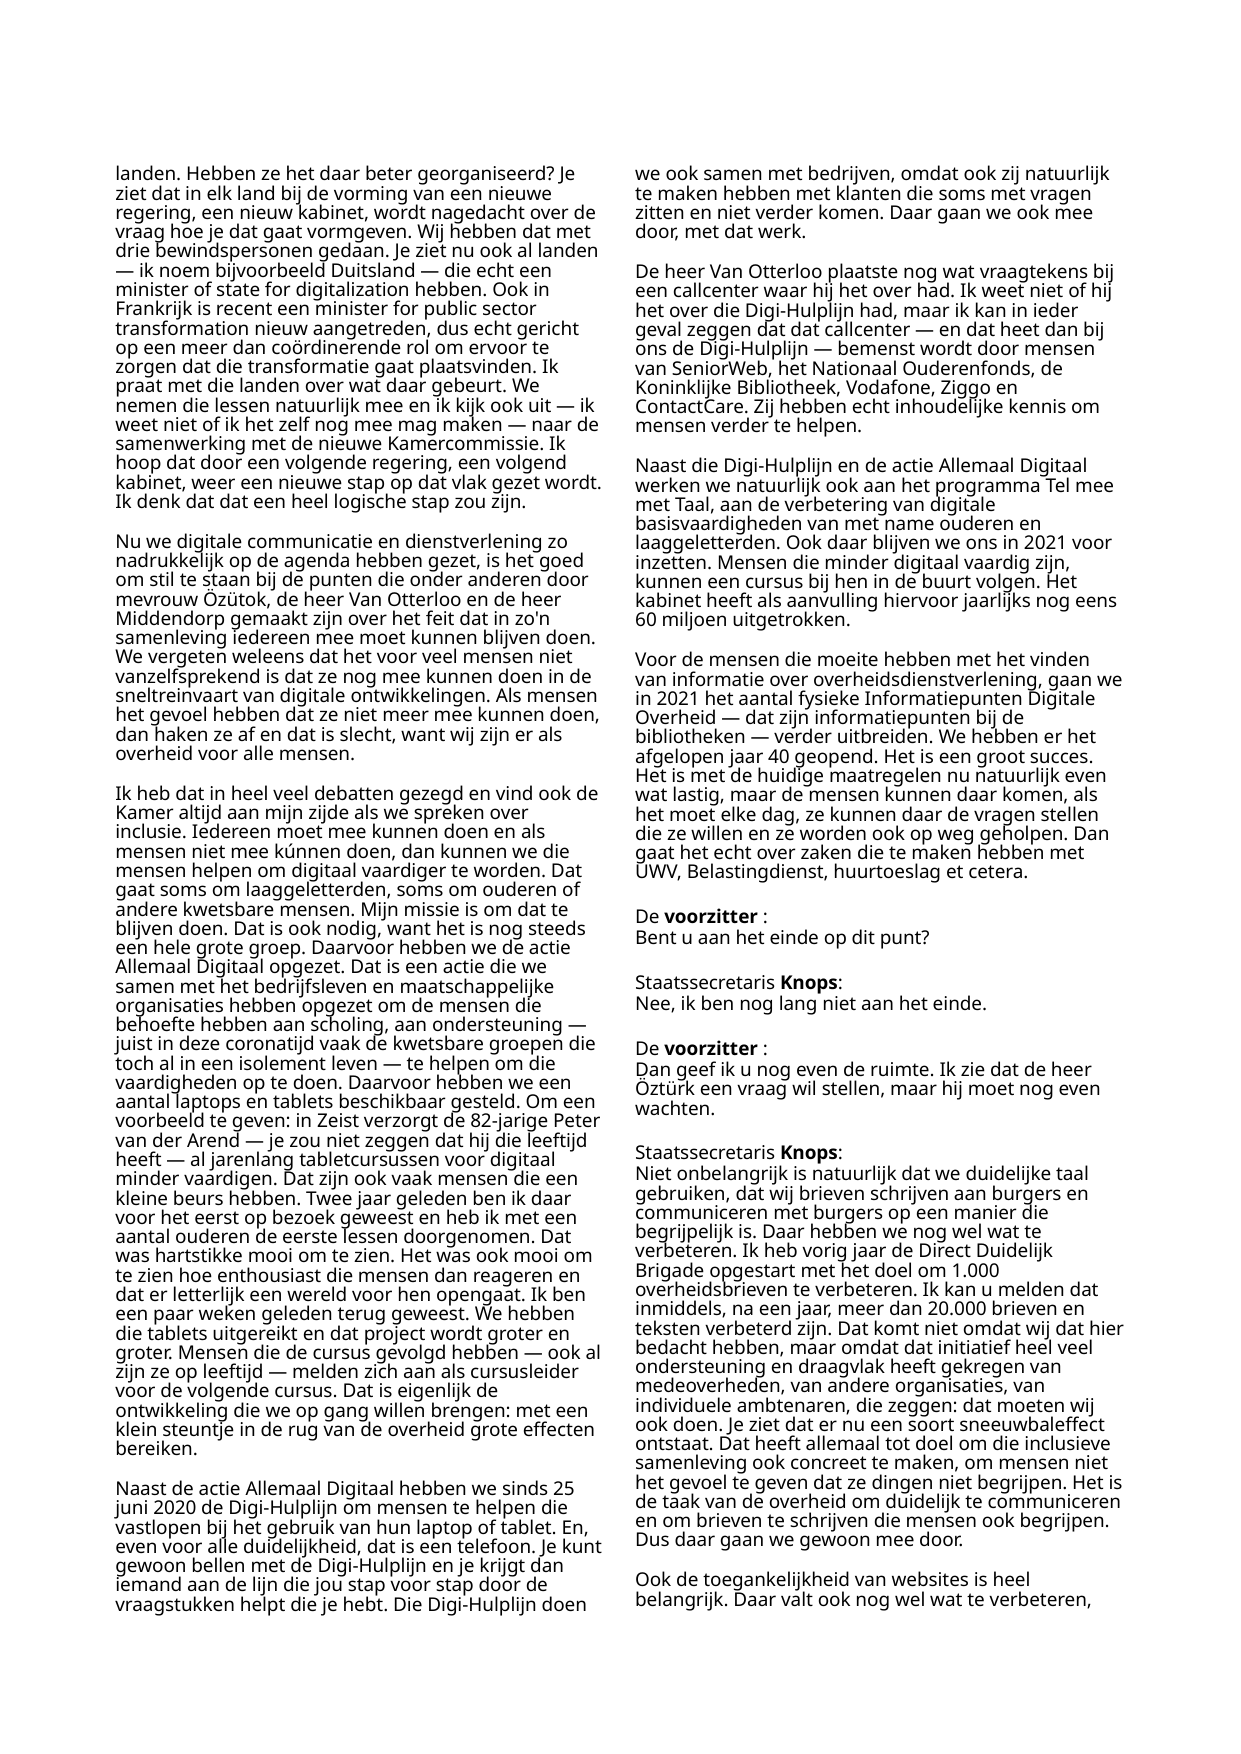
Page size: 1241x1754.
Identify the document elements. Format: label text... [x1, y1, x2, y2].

text De voorzitter : [635, 903, 1125, 929]
text Nu we digitale communicatie en dienstverlening zo nadrukkelijk op de agenda hebben gezet, is het goed om stil te staan bij de punten die onder anderen door mevrouw Özütok, de heer Van Otterloo en de heer Middendorp gemaakt zijn over het feit dat in zo'n samenleving iedereen mee moet kunnen blijven doen. We vergeten weleens dat het voor veel mensen niet vanzelfsprekend is dat ze nog mee kunnen doen in de sneltreinvaart van digitale ontwikkelingen. Als mensen het gevoel hebben dat ze niet meer mee kunnen doen, dan haken ze af en dat is slecht, want wij zijn er als overheid voor alle mensen. [115, 533, 605, 764]
text Staatssecretaris Knops: [635, 969, 1125, 995]
text landen. Hebben ze het daar beter georganiseerd? Je ziet dat in elk land bij de vorming van een nieuwe regering, een nieuw kabinet, wordt nagedacht over de vraag hoe je dat gaat vormgeven. Wij hebben dat met drie bewindspersonen gedaan. Je ziet nu ook al landen — ik noem bijvoorbeeld Duitsland — die echt een minister of state for digitalization hebben. Ook in Frankrijk is recent een minister for public sector transformation nieuw aangetreden, dus echt gericht op een meer dan coördinerende rol om ervoor te zorgen dat die transformatie gaat plaatsvinden. Ik praat met die landen over wat daar gebeurt. We nemen die lessen natuurlijk mee en ik kijk ook uit — ik weet niet of ik het zelf nog mee mag maken — naar de samenwerking met de nieuwe Kamercommissie. Ik hoop dat door een volgende regering, een volgend kabinet, weer een nieuwe stap op dat vlak gezet wordt. Ik denk dat dat een heel logische stap zou zijn. [115, 165, 605, 512]
text De voorzitter : [635, 1035, 1125, 1061]
text Naast die Digi-Hulplijn en de actie Allemaal Digitaal werken we natuurlijk ook aan het programma Tel mee met Taal, aan de verbetering van digitale basisvaardigheden van met name ouderen en laaggeletterden. Ook daar blijven we ons in 2021 voor inzetten. Mensen die minder digitaal vaardig zijn, kunnen een cursus bij hen in de buurt volgen. Het kabinet heeft als aanvulling hiervoor jaarlijks nog eens 60 miljoen uitgetrokken. [635, 457, 1125, 631]
text Nee, ik ben nog lang niet aan het einde. [635, 995, 1125, 1014]
text Bent u aan het einde op dit punt? [635, 929, 1125, 948]
text we ook samen met bedrijven, omdat ook zij natuurlijk te maken hebben met klanten die soms met vragen zitten en niet verder komen. Daar gaan we ook mee door, met dat werk. [635, 165, 1125, 242]
text Niet onbelangrijk is natuurlijk dat we duidelijke taal gebruiken, dat wij brieven schrijven aan burgers en communiceren met burgers op een manier die begrijpelijk is. Daar hebben we nog wel wat te verbeteren. Ik heb vorig jaar de Direct Duidelijk Brigade opgestart met het doel om 1.000 overheidsbrieven te verbeteren. Ik kan u melden dat inmiddels, na een jaar, meer dan 20.000 brieven en teksten verbeterd zijn. Dat komt niet omdat wij dat hier bedacht hebben, maar omdat dat initiatief heel veel ondersteuning en draagvlak heeft gekregen van medeoverheden, van andere organisaties, van individuele ambtenaren, die zeggen: dat moeten wij ook doen. Je ziet dat er nu een soort sneeuwbaleffect ontstaat. Dat heeft allemaal tot doel om die inclusieve samenleving ook concreet te maken, om mensen niet het gevoel te geven dat ze dingen niet begrijpen. Het is de taak van de overheid om duidelijk te communiceren en om brieven te schrijven die mensen ook begrijpen. Dus daar gaan we gewoon mee door. [635, 1165, 1125, 1551]
text Dan geef ik u nog even de ruimte. Ik zie dat de heer Öztürk een vraag wil stellen, maar hij moet nog even wachten. [635, 1061, 1125, 1119]
text Voor de mensen die moeite hebben met het vinden van informatie over overheidsdienstverlening, gaan we in 2021 het aantal fysieke Informatiepunten Digitale Overheid — dat zijn informatiepunten bij de bibliotheken — verder uitbreiden. We hebben er het afgelopen jaar 40 geopend. Het is een groot succes. Het is met de huidige maatregelen nu natuurlijk even wat lastig, maar de mensen kunnen daar komen, als het moet elke dag, ze kunnen daar de vragen stellen die ze willen en ze worden ook op weg geholpen. Dan gaat het echt over zaken die te maken hebben met UWV, Belastingdienst, huurtoeslag et cetera. [635, 651, 1125, 883]
text Staatssecretaris Knops: [635, 1139, 1125, 1165]
text Ik heb dat in heel veel debatten gezegd en vind ook de Kamer altijd aan mijn zijde als we spreken over inclusie. Iedereen moet mee kunnen doen en als mensen niet mee kúnnen doen, dan kunnen we die mensen helpen om digitaal vaardiger te worden. Dat gaat soms om laaggeletterden, soms om ouderen of andere kwetsbare mensen. Mijn missie is om dat te blijven doen. Dat is ook nodig, want het is nog steeds een hele grote groep. Daarvoor hebben we de actie Allemaal Digitaal opgezet. Dat is een actie die we samen met het bedrijfsleven en maatschappelijke organisaties hebben opgezet om de mensen die behoefte hebben aan scholing, aan ondersteuning — juist in deze coronatijd vaak de kwetsbare groepen die toch al in een isolement leven — te helpen om die vaardigheden op te doen. Daarvoor hebben we een aantal laptops en tablets beschikbaar gesteld. Om een voorbeeld te geven: in Zeist verzorgt de 82-jarige Peter van der Arend — je zou niet zeggen dat hij die leeftijd heeft — al jarenlang tabletcursussen voor digitaal minder vaardigen. Dat zijn ook vaak mensen die een kleine beurs hebben. Twee jaar geleden ben ik daar voor het eerst op bezoek geweest en heb ik met een aantal ouderen de eerste lessen doorgenomen. Dat was hartstikke mooi om te zien. Het was ook mooi om te zien hoe enthousiast die mensen dan reageren en dat er letterlijk een wereld voor hen opengaat. Ik ben een paar weken geleden terug geweest. We hebben die tablets uitgereikt en dat project wordt groter en groter. Mensen die de cursus gevolgd hebben — ook al zijn ze op leeftijd — melden zich aan als cursusleider voor de volgende cursus. Dat is eigenlijk de ontwikkeling die we op gang willen brengen: met een klein steuntje in de rug van de overheid grote effecten bereiken. [115, 785, 605, 1459]
text Ook de toegankelijkheid van websites is heel belangrijk. Daar valt ook nog wel wat te verbeteren, [635, 1571, 1125, 1610]
text De heer Van Otterloo plaatste nog wat vraagtekens bij een callcenter waar hij het over had. Ik weet niet of hij het over die Digi-Hulplijn had, maar ik kan in ieder geval zeggen dat dat callcenter — en dat heet dan bij ons de Digi-Hulplijn — bemenst wordt door mensen van SeniorWeb, het Nationaal Ouderenfonds, de Koninklijke Bibliotheek, Vodafone, Ziggo en ContactCare. Zij hebben echt inhoudelijke kennis om mensen verder te helpen. [635, 263, 1125, 437]
text Naast de actie Allemaal Digitaal hebben we sinds 25 juni 2020 de Digi-Hulplijn om mensen te helpen die vastlopen bij het gebruik van hun laptop of tablet. En, even voor alle duidelijkheid, dat is een telefoon. Je kunt gewoon bellen met de Digi-Hulplijn en je krijgt dan iemand aan de lijn die jou stap voor stap door de vraagstukken helpt die je hebt. Die Digi-Hulplijn doen [115, 1480, 605, 1615]
